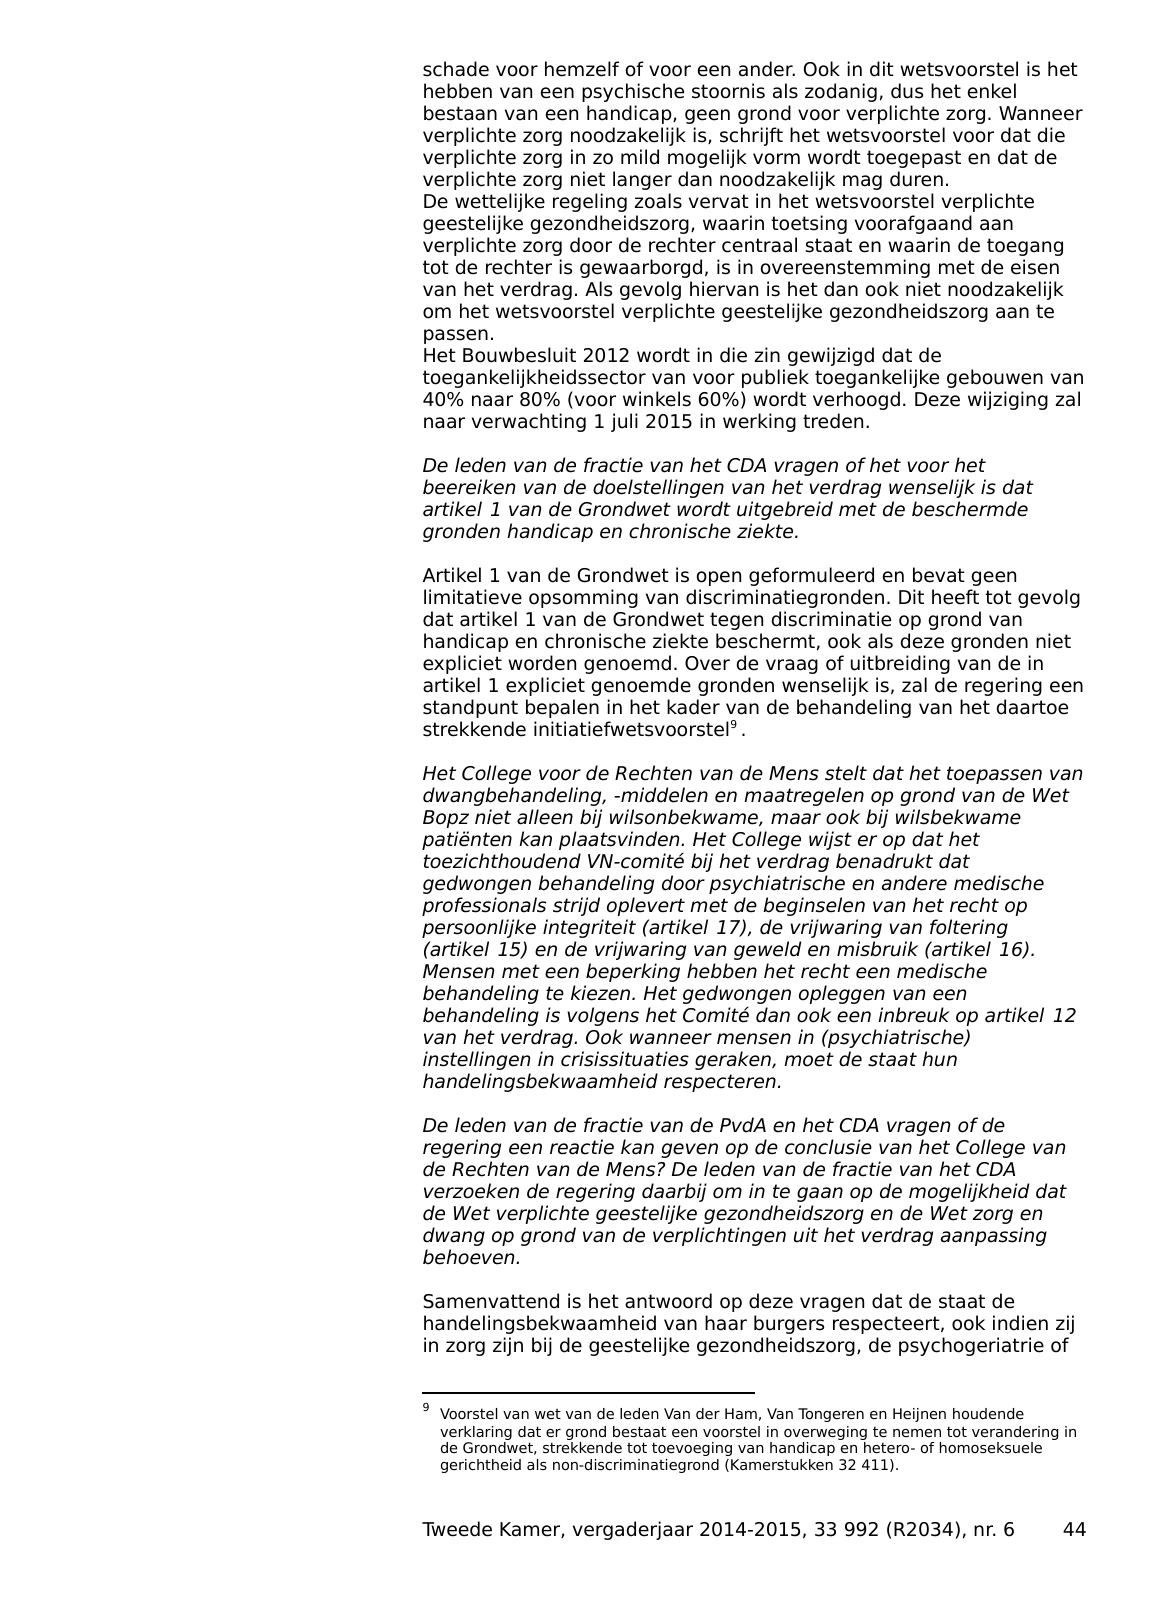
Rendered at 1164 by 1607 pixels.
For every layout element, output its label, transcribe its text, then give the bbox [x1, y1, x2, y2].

text Het Bouwbesluit 2012 wordt in die zin gewijzigd dat de toegankelijkheidssector van voor publiek toegankelijke gebouwen van 40% naar 80% (voor winkels 60%) wordt verhoogd. Deze wijziging zal naar verwachting 1 juli 2015 in werking treden. [422, 345, 1087, 433]
text Voorstel van wet van de leden Van der Ham, Van Tongeren en Heijnen houdende verklaring dat er grond bestaat een voorstel in overweging te nemen tot verandering in de Grondwet, strekkende tot toevoeging van handicap en hetero- of homoseksuele gerichtheid als non-discriminatiegrond (Kamerstukken 32 411). [422, 1402, 1087, 1474]
text De wettelijke regeling zoals vervat in het wetsvoorstel verplichte geestelijke gezondheidszorg, waarin toetsing voorafgaand aan verplichte zorg door de rechter centraal staat en waarin de toegang tot de rechter is gewaarborgd, is in overeenstemming met de eisen van het verdrag. Als gevolg hiervan is het dan ook niet noodzakelijk om het wetsvoorstel verplichte geestelijke gezondheidszorg aan te passen. [422, 191, 1087, 345]
text Samenvattend is het antwoord op deze vragen dat de staat de handelingsbekwaamheid van haar burgers respecteert, ook indien zij in zorg zijn bij de geestelijke gezondheidszorg, de psychogeriatrie of [422, 1291, 1087, 1357]
text De leden van de fractie van de PvdA en het CDA vragen of de regering een reactie kan geven op de conclusie van het College van de Rechten van de Mens? De leden van de fractie van het CDA verzoeken de regering daarbij om in te gaan op de mogelijkheid dat de Wet verplichte geestelijke gezondheidszorg en de Wet zorg en dwang op grond van de verplichtingen uit het verdrag aanpassing behoeven. [422, 1115, 1087, 1269]
text schade voor hemzelf of voor een ander. Ook in dit wetsvoorstel is het hebben van een psychische stoornis als zodanig, dus het enkel bestaan van een handicap, geen grond voor verplichte zorg. Wanneer verplichte zorg noodzakelijk is, schrijft het wetsvoorstel voor dat die verplichte zorg in zo mild mogelijk vorm wordt toegepast en dat de verplichte zorg niet langer dan noodzakelijk mag duren. [422, 59, 1087, 191]
text De leden van de fractie van het CDA vragen of het voor het beereiken van de doelstellingen van het verdrag wenselijk is dat artikel 1 van de Grondwet wordt uitgebreid met de beschermde gronden handicap en chronische ziekte. [422, 455, 1087, 543]
text Artikel 1 van de Grondwet is open geformuleerd en bevat geen limitatieve opsomming van discriminatiegronden. Dit heeft tot gevolg dat artikel 1 van de Grondwet tegen discriminatie op grond van handicap en chronische ziekte beschermt, ook als deze gronden niet expliciet worden genoemd. Over de vraag of uitbreiding van de in artikel 1 expliciet genoemde gronden wenselijk is, zal de regering een standpunt bepalen in het kader van de behandeling van het daartoe strekkende initiatiefwetsvoorstel. [422, 565, 1087, 741]
text Het College voor de Rechten van de Mens stelt dat het toepassen van dwangbehandeling, -middelen en maatregelen op grond van de Wet Bopz niet alleen bij wilsonbekwame, maar ook bij wilsbekwame patiënten kan plaatsvinden. Het College wijst er op dat het toezichthoudend VN-comité bij het verdrag benadrukt dat gedwongen behandeling door psychiatrische en andere medische professionals strijd oplevert met de beginselen van het recht op persoonlijke integriteit (artikel 17), de vrijwaring van foltering (artikel 15) en de vrijwaring van geweld en misbruik (artikel 16). Mensen met een beperking hebben het recht een medische behandeling te kiezen. Het gedwongen opleggen van een behandeling is volgens het Comité dan ook een inbreuk op artikel 12 van het verdrag. Ook wanneer mensen in (psychiatrische) instellingen in crisissituaties geraken, moet de staat hun handelingsbekwaamheid respecteren. [422, 763, 1087, 1093]
